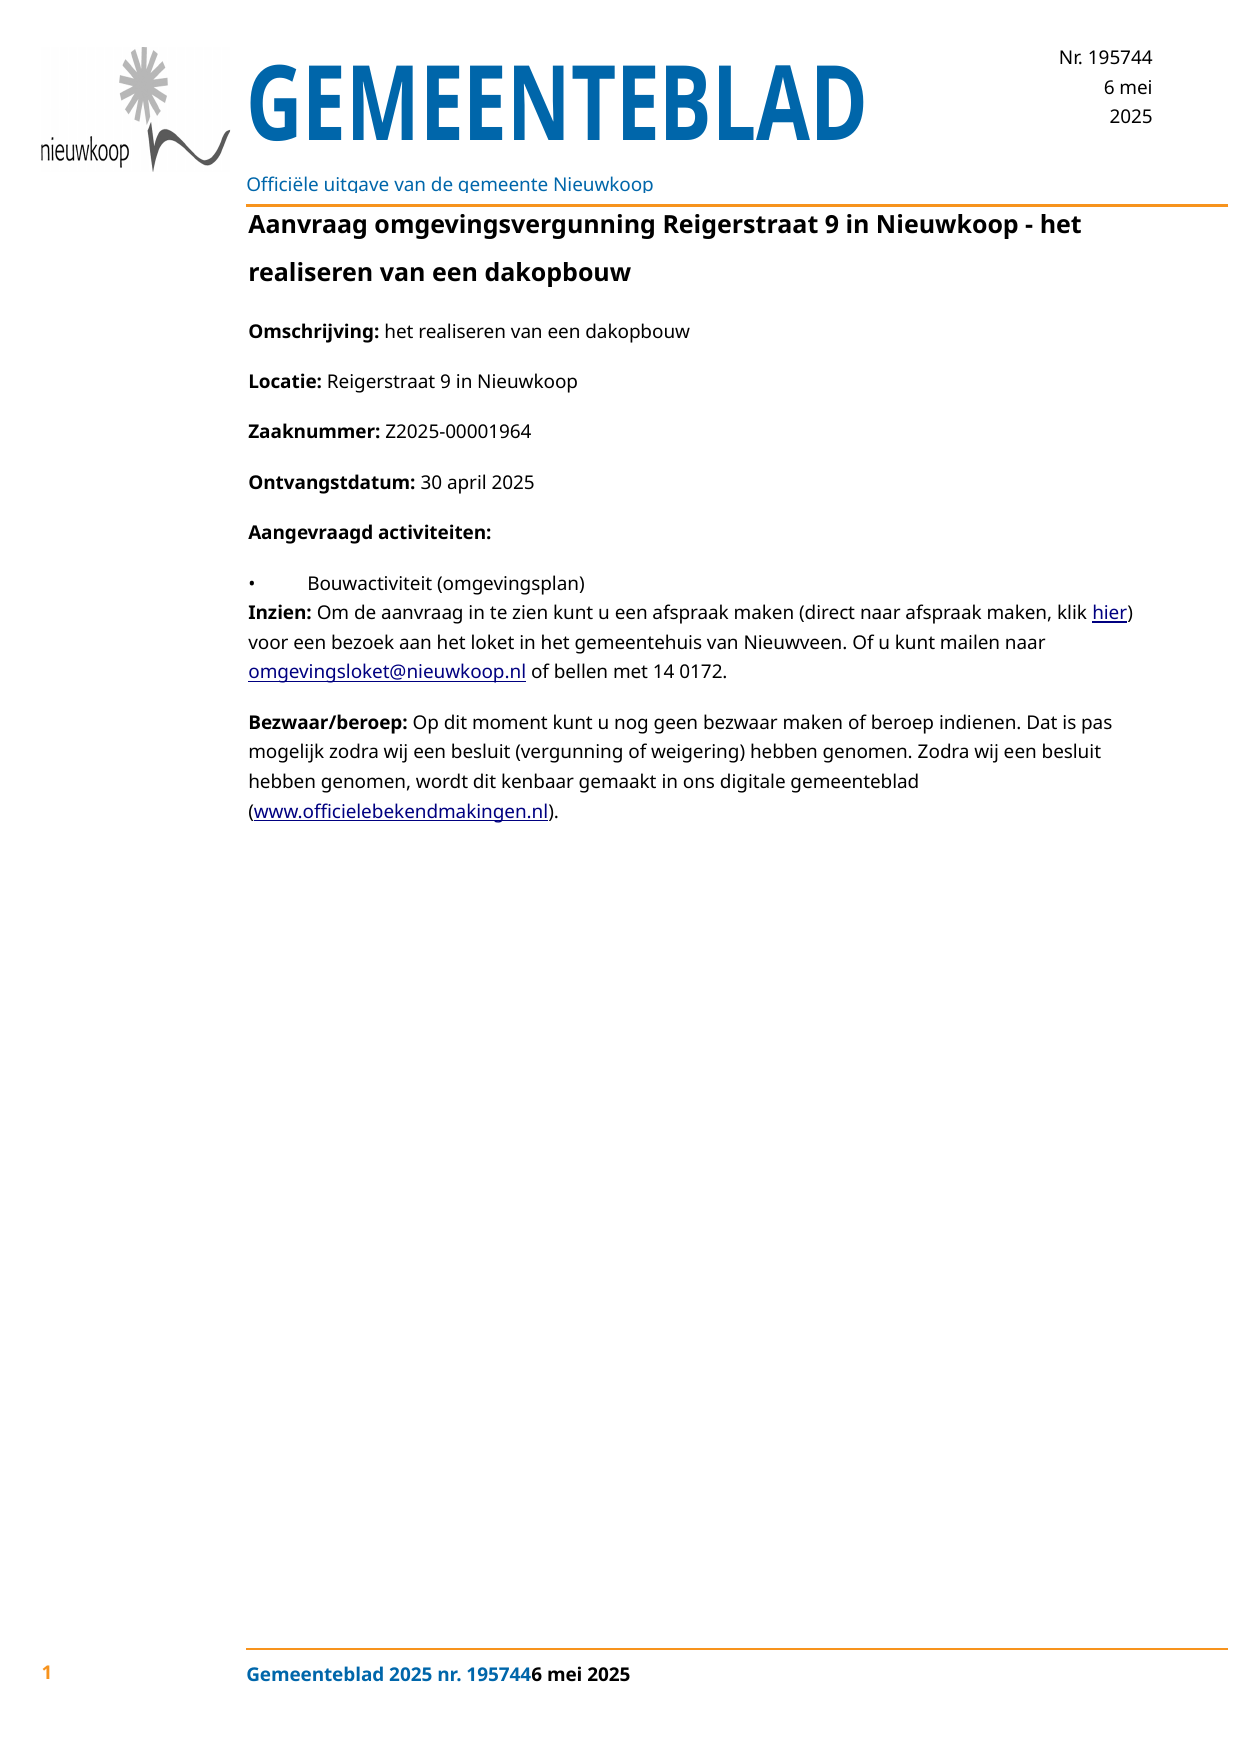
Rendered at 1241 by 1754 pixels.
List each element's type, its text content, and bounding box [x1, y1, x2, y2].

text Omschrijving: het realiseren van een dakopbouw [248, 318, 1152, 344]
text Aangevraagd activiteiten: [248, 519, 1152, 545]
text Locatie: Reigerstraat 9 in Nieuwkoop [248, 368, 1152, 394]
picture [41, 47, 231, 172]
text Bezwaar/beroep: Op dit moment kunt u nog geen bezwaar maken of beroep indienen. Dat is pas mogelijk zodra wij een besluit (vergunning of weigering) hebben genomen. Zodra wij een besluit hebben genomen, wordt dit kenbaar gemaakt in ons digitale gemeenteblad (www.officielebekendmakingen.nl). [248, 709, 1152, 824]
text Aanvraag omgevingsvergunning Reigerstraat 9 in Nieuwkoop - het realiseren van een dakopbouw [248, 207, 1152, 288]
list Bouwactiviteit (omgevingsplan) [248, 570, 1152, 596]
text Inzien: Om de aanvraag in te zien kunt u een afspraak maken (direct naar afspraak maken, klik hier) voor een bezoek aan het loket in het gemeentehuis van Nieuwveen. Of u kunt mailen naar omgevingsloket@nieuwkoop.nl of bellen met 14 0172. [248, 599, 1152, 684]
text Zaaknummer: Z2025-00001964 [248, 419, 1152, 444]
text Ontvangstdatum: 30 april 2025 [248, 469, 1152, 495]
